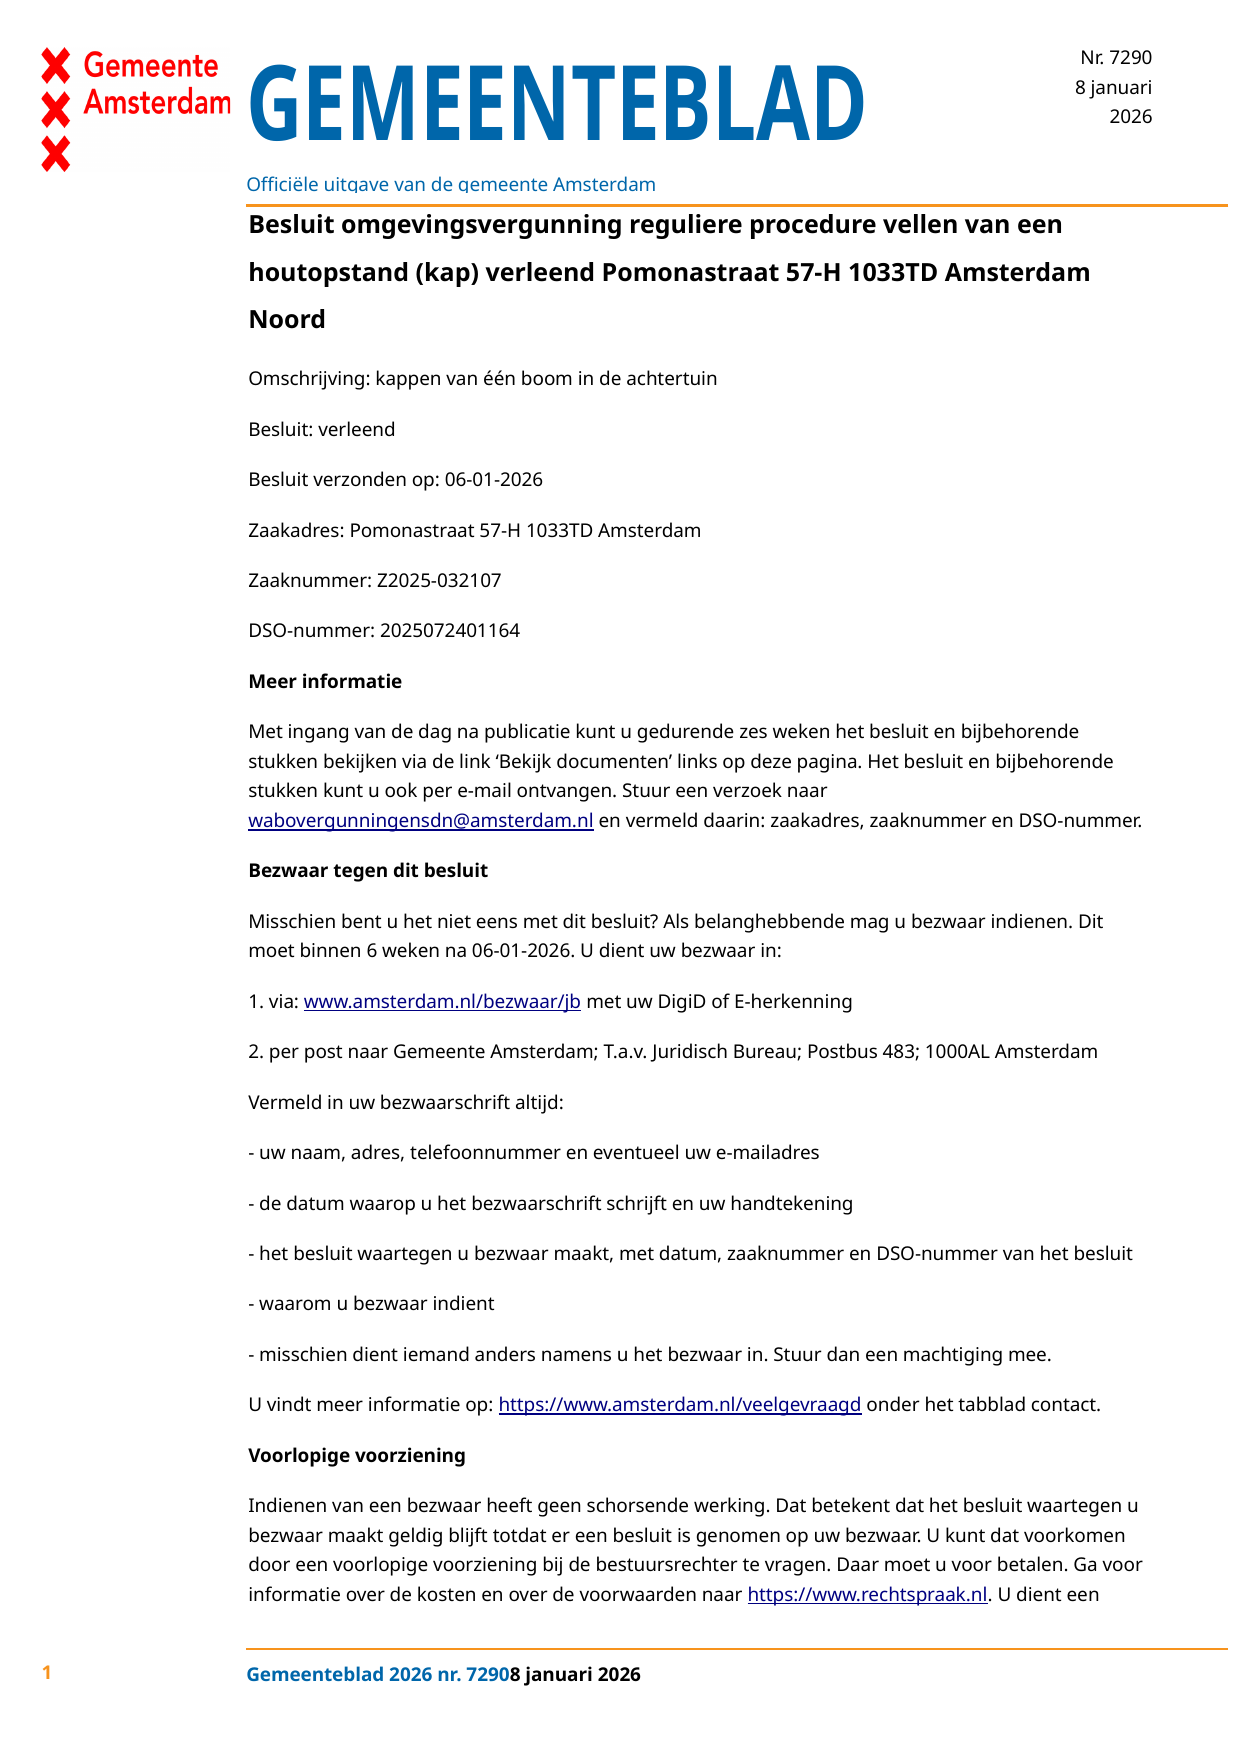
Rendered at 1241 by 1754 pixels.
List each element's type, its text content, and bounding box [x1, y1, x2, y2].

text DSO-nummer: 2025072401164 [248, 618, 1152, 643]
text Besluit verzonden op: 06-01-2026 [248, 466, 1152, 492]
text Met ingang van de dag na publicatie kunt u gedurende zes weken het besluit en bijbehorende stukken bekijken via de link ‘Bekijk documenten’ links op deze pagina. Het besluit en bijbehorende stukken kunt u ook per e-mail ontvangen. Stuur een verzoek naar wabovergunningensdn@amsterdam.nl en vermeld daarin: zaakadres, zaaknummer en DSO-nummer. [248, 718, 1152, 833]
text Zaaknummer: Z2025-032107 [248, 567, 1152, 593]
text - uw naam, adres, telefoonnummer en eventueel uw e-mailadres [248, 1139, 1152, 1165]
text - waarom u bezwaar indient [248, 1291, 1152, 1316]
text Besluit: verleend [248, 416, 1152, 442]
text 2. per post naar Gemeente Amsterdam; T.a.v. Juridisch Bureau; Postbus 483; 1000AL Amsterdam [248, 1038, 1152, 1064]
text - de datum waarop u het bezwaarschrift schrijft en uw handtekening [248, 1190, 1152, 1215]
text U vindt meer informatie op: https://www.amsterdam.nl/veelgevraagd onder het tabblad contact. [248, 1391, 1152, 1417]
text Bezwaar tegen dit besluit [248, 858, 1152, 883]
text Vermeld in uw bezwaarschrift altijd: [248, 1089, 1152, 1114]
text - misschien dient iemand anders namens u het bezwaar in. Stuur dan een machtiging mee. [248, 1341, 1152, 1367]
text Voorlopige voorziening [248, 1442, 1152, 1467]
text 1. via: www.amsterdam.nl/bezwaar/jb met uw DigiD of E-herkenning [248, 988, 1152, 1014]
text Besluit omgevingsvergunning reguliere procedure vellen van een houtopstand (kap) verleend Pomonastraat 57-H 1033TD Amsterdam Noord [248, 207, 1152, 336]
text - het besluit waartegen u bezwaar maakt, met datum, zaaknummer en DSO-nummer van het besluit [248, 1240, 1152, 1266]
text Indienen van een bezwaar heeft geen schorsende werking. Dat betekent dat het besluit waartegen u bezwaar maakt geldig blijft totdat er een besluit is genomen op uw bezwaar. U kunt dat voorkomen door een voorlopige voorziening bij de bestuursrechter te vragen. Daar moet u voor betalen. Ga voor informatie over de kosten en over de voorwaarden naar https://www.rechtspraak.nl. U dient een [248, 1492, 1152, 1607]
text Omschrijving: kappen van één boom in de achtertuin [248, 366, 1152, 391]
text Zaakadres: Pomonastraat 57-H 1033TD Amsterdam [248, 517, 1152, 542]
picture [41, 47, 231, 172]
text Misschien bent u het niet eens met dit besluit? Als belanghebbende mag u bezwaar indienen. Dit moet binnen 6 weken na 06-01-2026. U dient uw bezwaar in: [248, 908, 1152, 963]
text Meer informatie [248, 668, 1152, 694]
